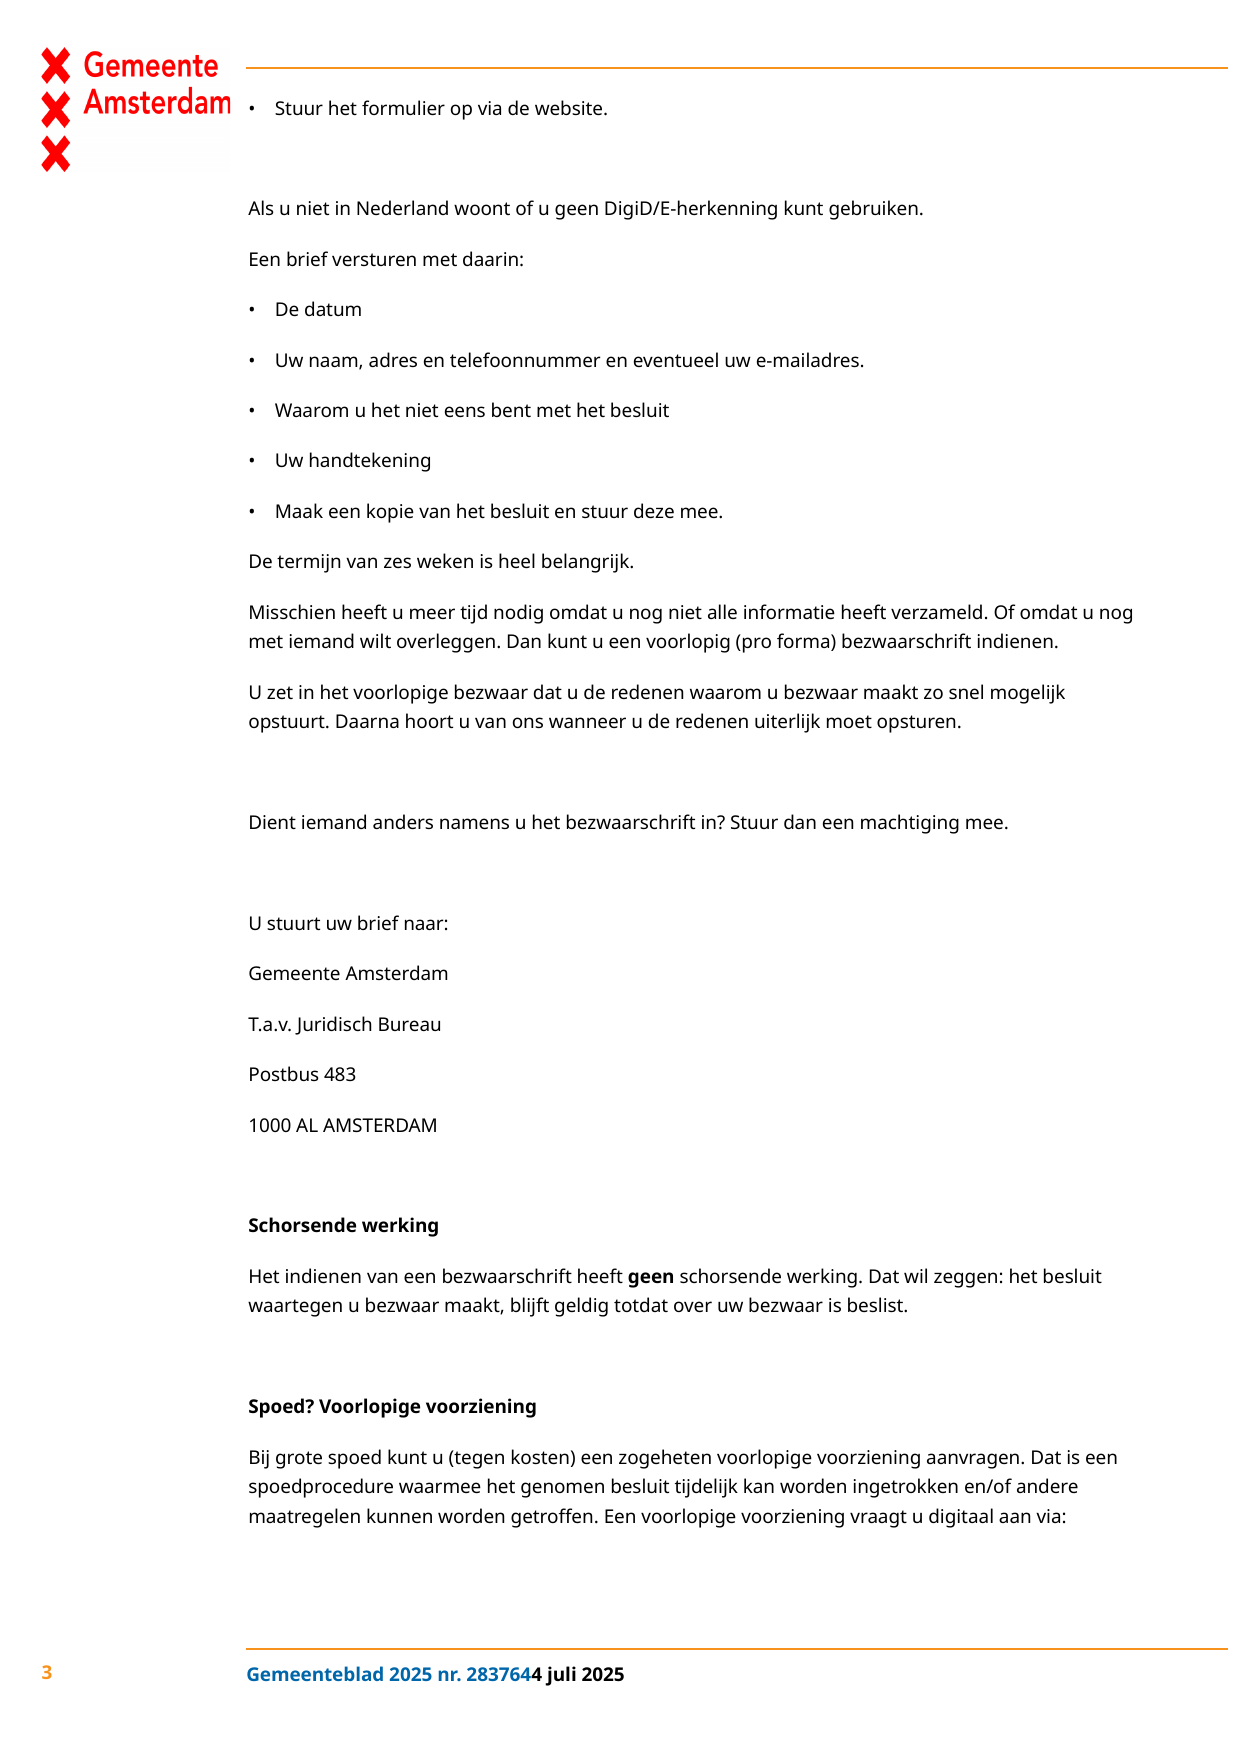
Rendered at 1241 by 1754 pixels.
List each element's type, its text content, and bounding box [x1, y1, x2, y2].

text • De datum [248, 296, 1152, 322]
text Postbus 483 [248, 1061, 1152, 1087]
text • Uw handtekening [248, 448, 1152, 473]
text • Uw naam, adres en telefoonnummer en eventueel uw e-mailadres. [248, 347, 1152, 373]
text • Stuur het formulier op via de website. [248, 95, 1152, 121]
text T.a.v. Juridisch Bureau [248, 1011, 1152, 1037]
text Een brief versturen met daarin: [248, 246, 1152, 272]
text U zet in het voorlopige bezwaar dat u de redenen waarom u bezwaar maakt zo snel mogelijk opstuurt. Daarna hoort u van ons wanneer u de redenen uiterlijk moet opsturen. [248, 679, 1152, 734]
text 1000 AL AMSTERDAM [248, 1112, 1152, 1138]
text • Waarom u het niet eens bent met het besluit [248, 397, 1152, 423]
text Het indienen van een bezwaarschrift heeft geen schorsende werking. Dat wil zeggen: het besluit waartegen u bezwaar maakt, blijft geldig totdat over uw bezwaar is beslist. [248, 1263, 1152, 1318]
text Spoed? Voorlopige voorziening [248, 1393, 1152, 1419]
text Dient iemand anders namens u het bezwaarschrift in? Stuur dan een machtiging mee. [248, 809, 1152, 835]
text Schorsende werking [248, 1213, 1152, 1238]
text Als u niet in Nederland woont of u geen DigiD/E-herkenning kunt gebruiken. [248, 196, 1152, 221]
text Gemeente Amsterdam [248, 961, 1152, 986]
text Bij grote spoed kunt u (tegen kosten) een zogeheten voorlopige voorziening aanvragen. Dat is een spoedprocedure waarmee het genomen besluit tijdelijk kan worden ingetrokken en/of andere maatregelen kunnen worden getroffen. Een voorlopige voorziening vraagt u digitaal aan via: [248, 1444, 1152, 1529]
text De termijn van zes weken is heel belangrijk. [248, 548, 1152, 574]
text • Maak een kopie van het besluit en stuur deze mee. [248, 498, 1152, 524]
text Misschien heeft u meer tijd nodig omdat u nog niet alle informatie heeft verzameld. Of omdat u nog met iemand wilt overleggen. Dan kunt u een voorlopig (pro forma) bezwaarschrift indienen. [248, 599, 1152, 654]
picture [41, 47, 231, 172]
text U stuurt uw brief naar: [248, 910, 1152, 936]
